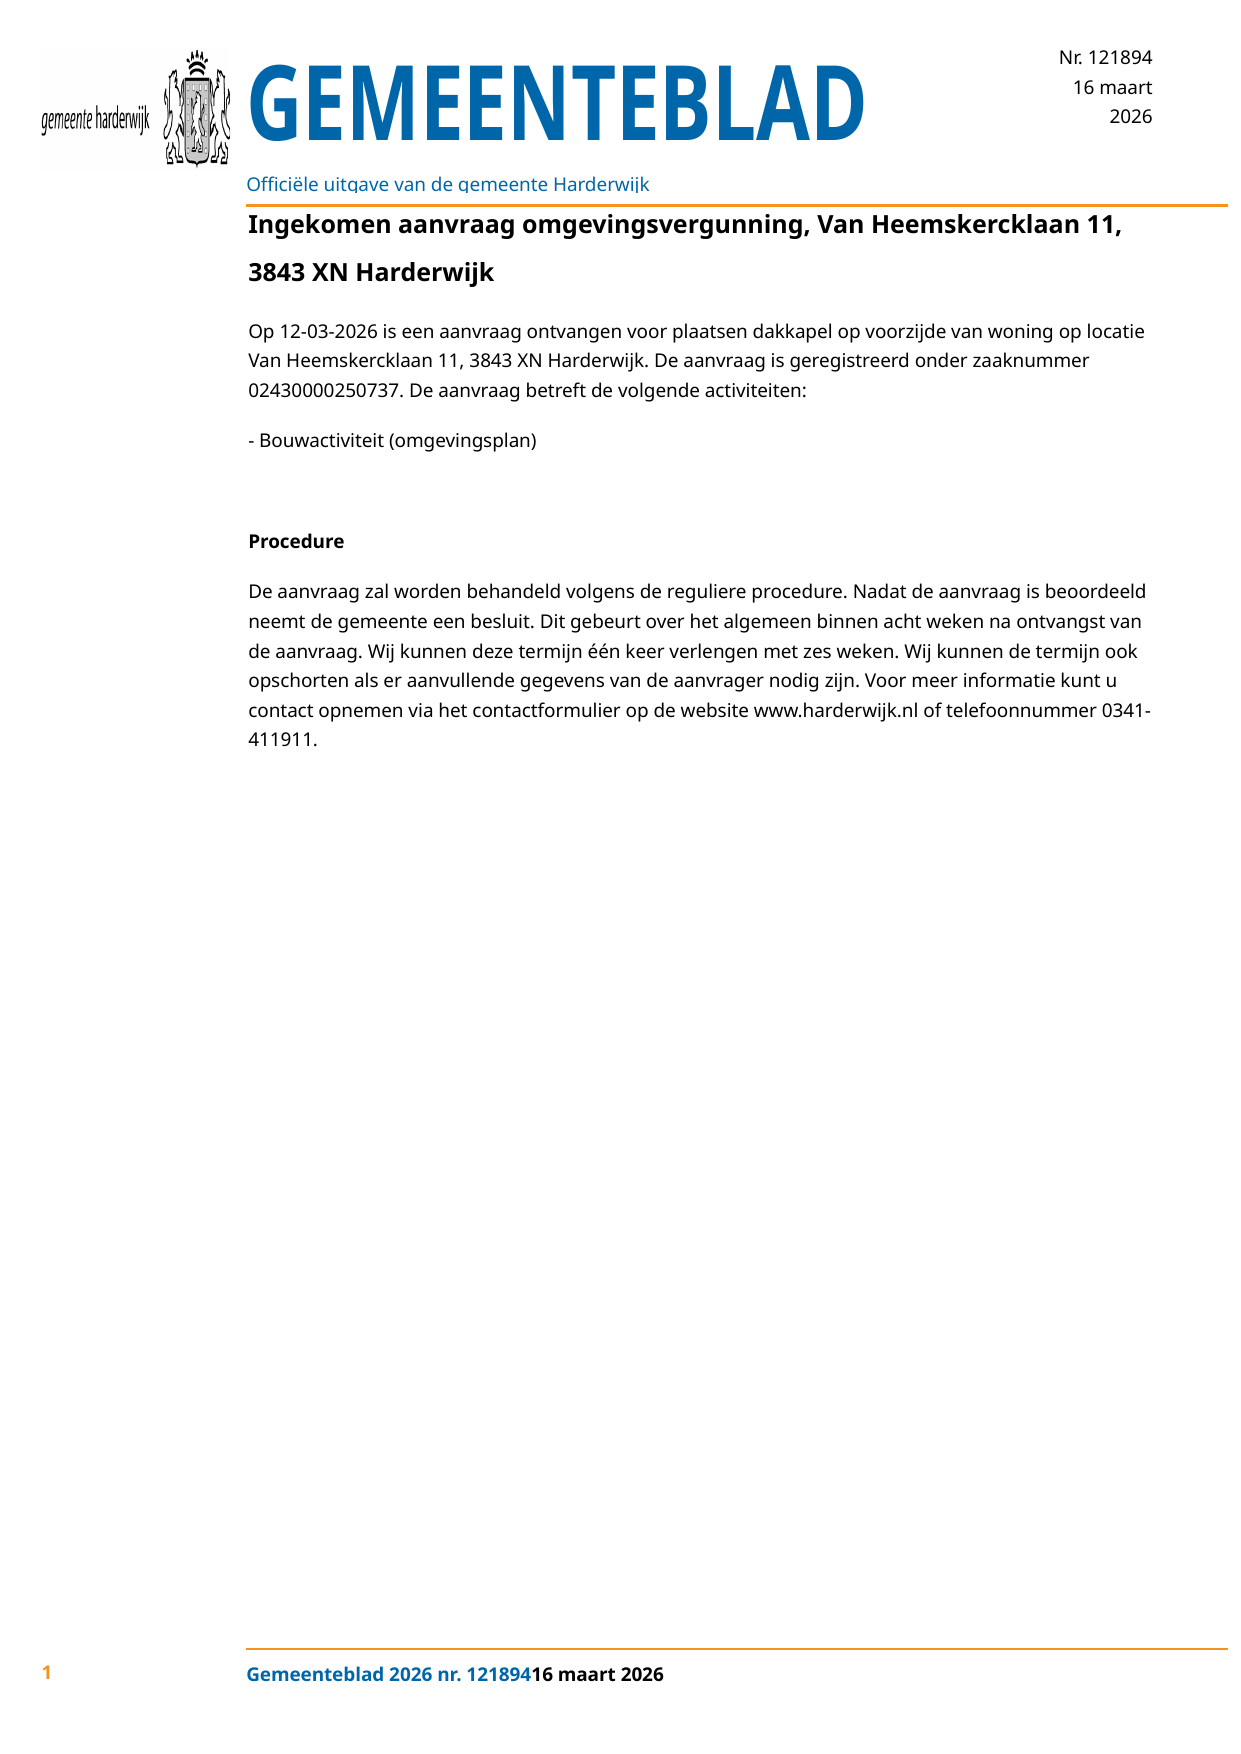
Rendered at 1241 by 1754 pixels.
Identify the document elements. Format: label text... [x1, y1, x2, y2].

text De aanvraag zal worden behandeld volgens de reguliere procedure. Nadat de aanvraag is beoordeeld neemt de gemeente een besluit. Dit gebeurt over het algemeen binnen acht weken na ontvangst van de aanvraag. Wij kunnen deze termijn één keer verlengen met zes weken. Wij kunnen de termijn ook opschorten als er aanvullende gegevens van de aanvrager nodig zijn. Voor meer informatie kunt u contact opnemen via het contactformulier op de website www.harderwijk.nl of telefoonnummer 0341-411911. [248, 579, 1152, 752]
text Ingekomen aanvraag omgevingsvergunning, Van Heemskercklaan 11, 3843 XN Harderwijk [248, 207, 1152, 288]
picture [41, 47, 231, 172]
text Op 12-03-2026 is een aanvraag ontvangen voor plaatsen dakkapel op voorzijde van woning op locatie Van Heemskercklaan 11, 3843 XN Harderwijk. De aanvraag is geregistreerd onder zaaknummer 02430000250737. De aanvraag betreft de volgende activiteiten: [248, 318, 1152, 403]
text Procedure [248, 528, 1152, 554]
text - Bouwactiviteit (omgevingsplan) [248, 427, 1152, 453]
